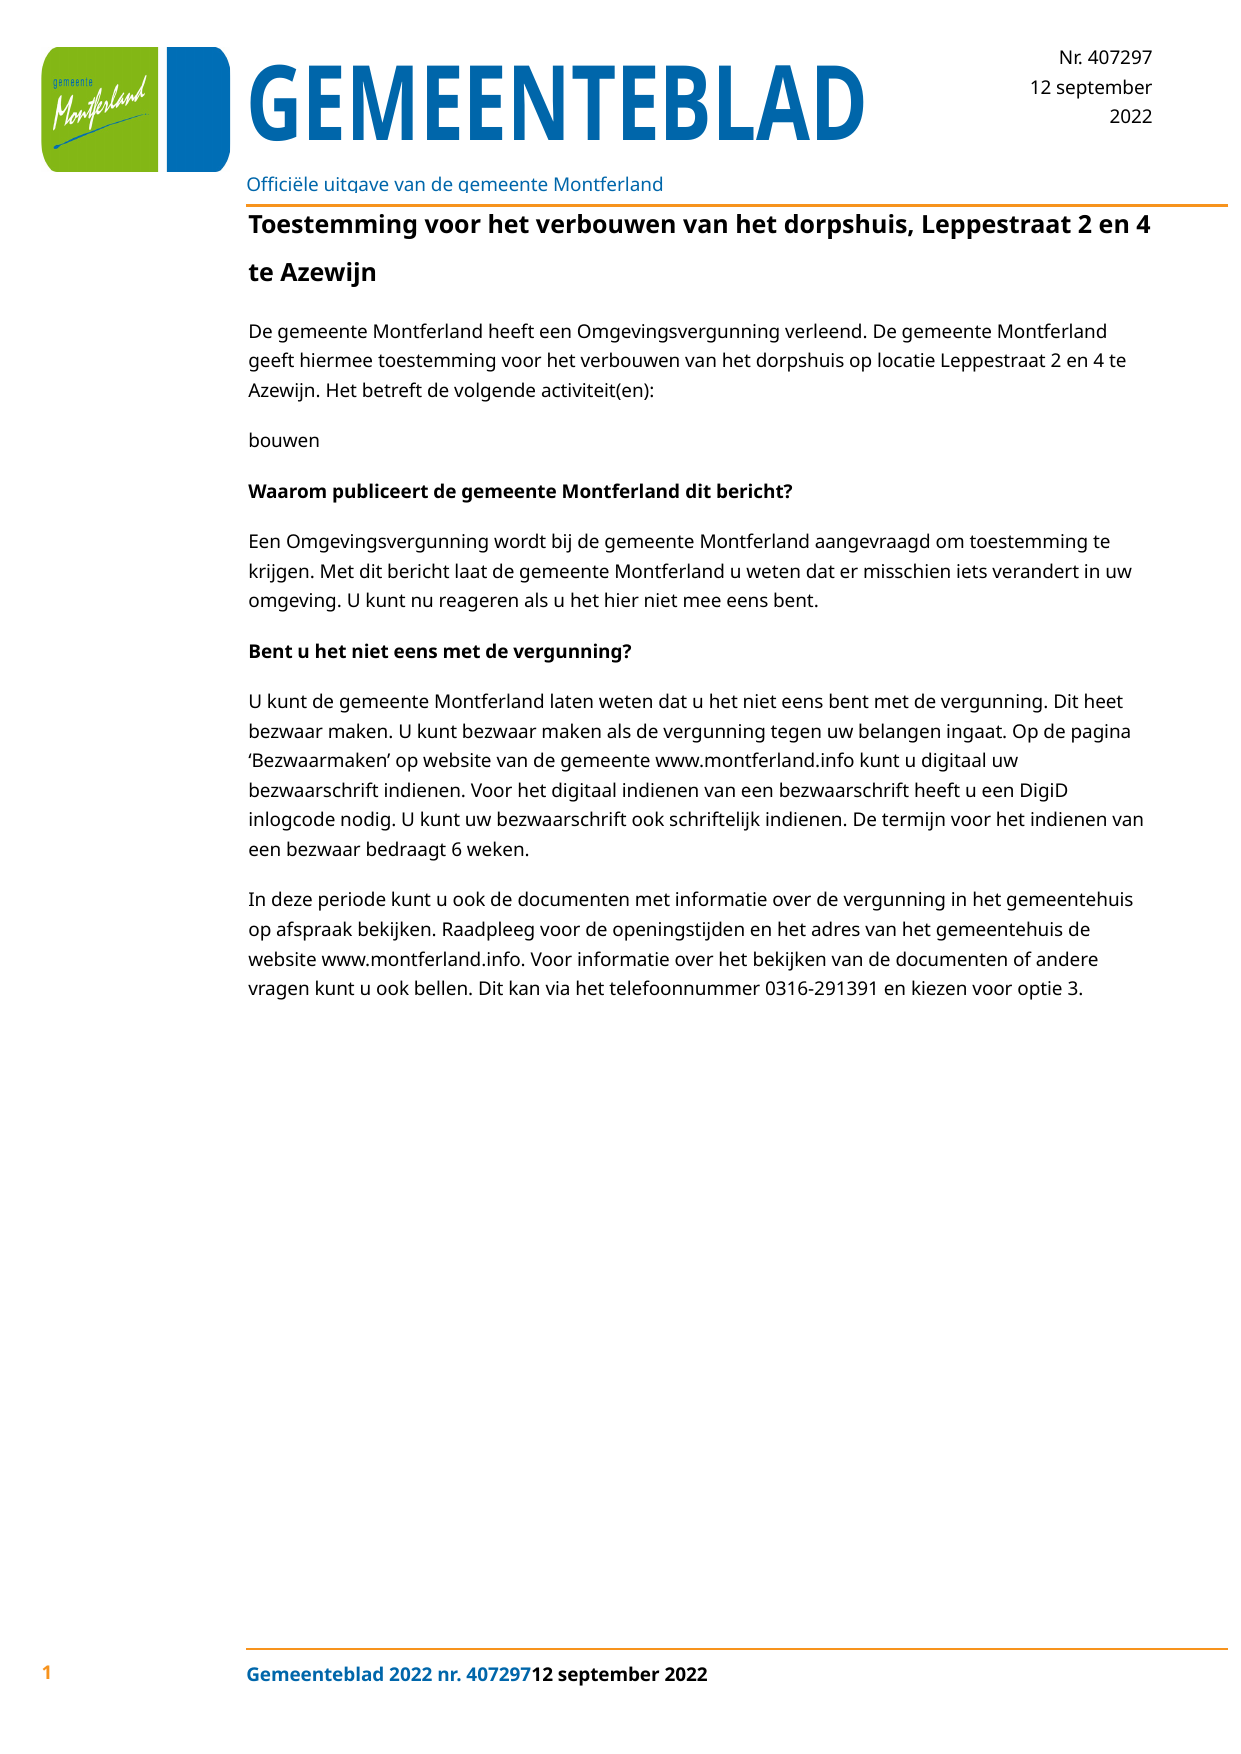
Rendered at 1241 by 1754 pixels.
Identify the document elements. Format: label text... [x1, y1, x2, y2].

text U kunt de gemeente Montferland laten weten dat u het niet eens bent met de vergunning. Dit heet bezwaar maken. U kunt bezwaar maken als de vergunning tegen uw belangen ingaat. Op de pagina ‘Bezwaarmaken’ op website van de gemeente www.montferland.info kunt u digitaal uw bezwaarschrift indienen. Voor het digitaal indienen van een bezwaarschrift heeft u een DigiD inlogcode nodig. U kunt uw bezwaarschrift ook schriftelijk indienen. De termijn voor het indienen van een bezwaar bedraagt 6 weken. [248, 688, 1152, 862]
picture [41, 47, 231, 172]
text bouwen [248, 427, 1152, 453]
text Een Omgevingsvergunning wordt bij de gemeente Montferland aangevraagd om toestemming te krijgen. Met dit bericht laat de gemeente Montferland u weten dat er misschien iets verandert in uw omgeving. U kunt nu reageren als u het hier niet mee eens bent. [248, 528, 1152, 613]
text Toestemming voor het verbouwen van het dorpshuis, Leppestraat 2 en 4 te Azewijn [248, 207, 1152, 288]
text Waarom publiceert de gemeente Montferland dit bericht? [248, 478, 1152, 504]
text Bent u het niet eens met de vergunning? [248, 638, 1152, 664]
text De gemeente Montferland heeft een Omgevingsvergunning verleend. De gemeente Montferland geeft hiermee toestemming voor het verbouwen van het dorpshuis op locatie Leppestraat 2 en 4 te Azewijn. Het betreft de volgende activiteit(en): [248, 318, 1152, 403]
text In deze periode kunt u ook de documenten met informatie over de vergunning in het gemeentehuis op afspraak bekijken. Raadpleeg voor de openingstijden en het adres van het gemeentehuis de website www.montferland.info. Voor informatie over het bekijken van de documenten of andere vragen kunt u ook bellen. Dit kan via het telefoonnummer 0316-291391 en kiezen voor optie 3. [248, 887, 1152, 1001]
